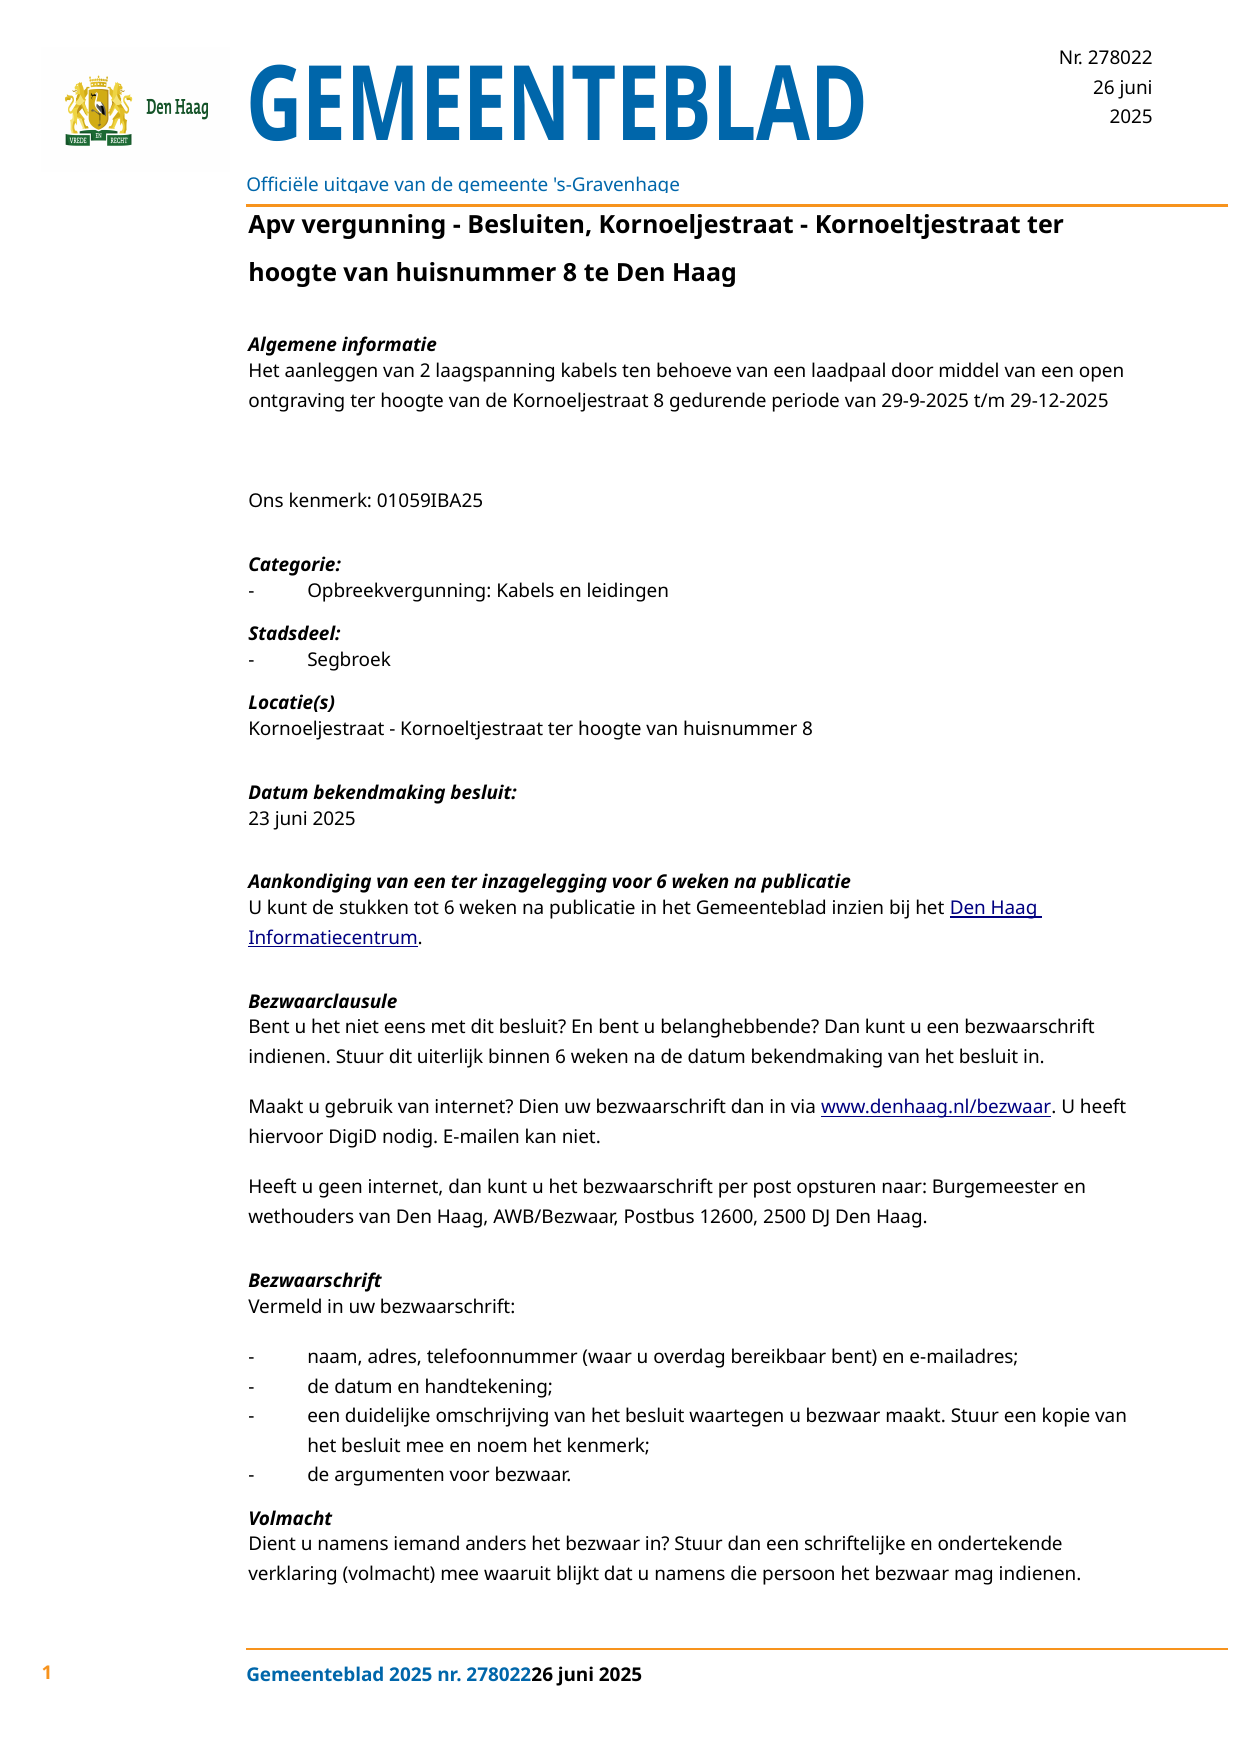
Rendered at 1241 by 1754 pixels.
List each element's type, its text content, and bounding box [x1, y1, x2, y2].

list een duidelijke omschrijving van het besluit waartegen u bezwaar maakt. Stuur een kopie van het besluit mee en noem het kenmerk; [248, 1402, 1152, 1458]
text Ons kenmerk: 01059IBA25 [248, 488, 1152, 513]
text Bezwaarschrift [248, 1267, 1152, 1293]
text Dient u namens iemand anders het bezwaar in? Stuur dan een schriftelijke en ondertekende verklaring (volmacht) mee waaruit blijkt dat u namens die persoon het bezwaar mag indienen. [248, 1531, 1152, 1586]
text Algemene informatie [248, 331, 1152, 357]
list Segbroek [248, 646, 1152, 672]
text Stadsdeel: [248, 620, 1152, 646]
text Datum bekendmaking besluit: [248, 779, 1152, 805]
text Volmacht [248, 1505, 1152, 1531]
picture [41, 47, 231, 172]
text 23 juni 2025 [248, 805, 1152, 830]
list de argumenten voor bezwaar. [248, 1462, 1152, 1487]
text Categorie: [248, 552, 1152, 577]
text Locatie(s) [248, 689, 1152, 715]
text Het aanleggen van 2 laagspanning kabels ten behoeve van een laadpaal door middel van een open ontgraving ter hoogte van de Kornoeljestraat 8 gedurende periode van 29-9-2025 t/m 29-12-2025 [248, 357, 1152, 412]
text Bent u het niet eens met dit besluit? En bent u belanghebbende? Dan kunt u een bezwaarschrift indienen. Stuur dit uiterlijk binnen 6 weken na de datum bekendmaking van het besluit in. [248, 1014, 1152, 1069]
text Kornoeljestraat - Kornoeltjestraat ter hoogte van huisnummer 8 [248, 715, 1152, 741]
text Vermeld in uw bezwaarschrift: [248, 1293, 1152, 1319]
list Opbreekvergunning: Kabels en leidingen [248, 577, 1152, 603]
list de datum en handtekening; [248, 1373, 1152, 1399]
text Bezwaarclausule [248, 988, 1152, 1014]
text U kunt de stukken tot 6 weken na publicatie in het Gemeenteblad inzien bij het Den Haag Informatiecentrum. [248, 894, 1152, 950]
text Heeft u geen internet, dan kunt u het bezwaarschrift per post opsturen naar: Burgemeester en wethouders van Den Haag, AWB/Bezwaar, Postbus 12600, 2500 DJ Den Haag. [248, 1174, 1152, 1229]
text Maakt u gebruik van internet? Dien uw bezwaarschrift dan in via www.denhaag.nl/bezwaar. U heeft hiervoor DigiD nodig. E-mailen kan niet. [248, 1094, 1152, 1149]
text Aankondiging van een ter inzagelegging voor 6 weken na publicatie [248, 869, 1152, 894]
text Apv vergunning - Besluiten, Kornoeljestraat - Kornoeltjestraat ter hoogte van huisnummer 8 te Den Haag [248, 207, 1152, 288]
list naam, adres, telefoonnummer (waar u overdag bereikbaar bent) en e-mailadres; [248, 1343, 1152, 1369]
